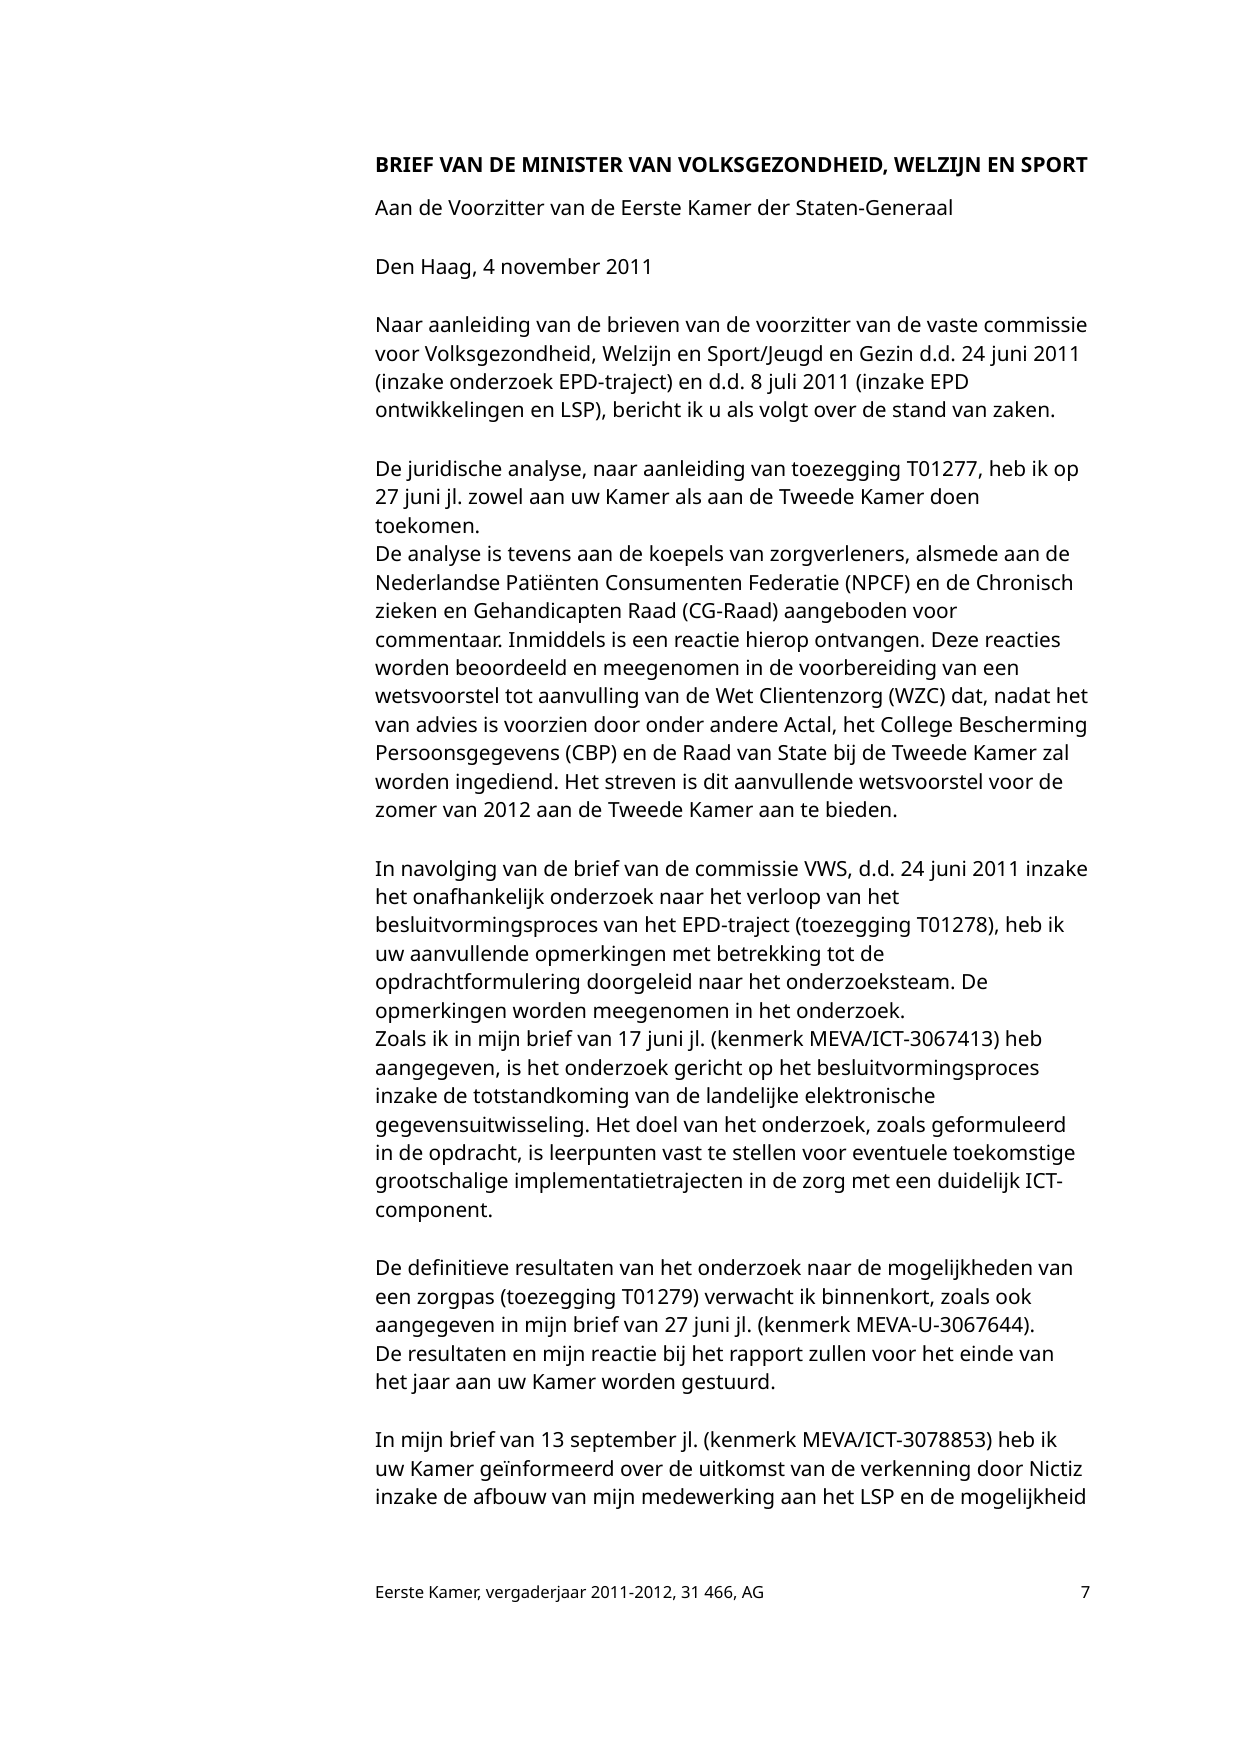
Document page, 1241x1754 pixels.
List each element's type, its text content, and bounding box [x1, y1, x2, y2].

text Aan de Voorzitter van de Eerste Kamer der Staten-Generaal [375, 193, 1090, 222]
text De definitieve resultaten van het onderzoek naar de mogelijkheden van een zorgpas (toezegging T01279) verwacht ik binnenkort, zoals ook aangegeven in mijn brief van 27 juni jl. (kenmerk MEVA-U-3067644). [375, 1253, 1090, 1339]
text De resultaten en mijn reactie bij het rapport zullen voor het einde van het jaar aan uw Kamer worden gestuurd. [375, 1339, 1090, 1396]
text Naar aanleiding van de brieven van de voorzitter van de vaste commissie voor Volksgezondheid, Welzijn en Sport/Jeugd en Gezin d.d. 24 juni 2011 (inzake onderzoek EPD-traject) en d.d. 8 juli 2011 (inzake EPD ontwikkelingen en LSP), bericht ik u als volgt over de stand van zaken. [375, 310, 1090, 424]
text BRIEF VAN DE MINISTER VAN VOLKSGEZONDHEID, WELZIJN EN SPORT [375, 150, 1090, 178]
text De juridische analyse, naar aanleiding van toezegging T01277, heb ik op 27 juni jl. zowel aan uw Kamer als aan de Tweede Kamer doen toekomen. [375, 454, 1090, 539]
text Den Haag, 4 november 2011 [375, 252, 1090, 280]
text Zoals ik in mijn brief van 17 juni jl. (kenmerk MEVA/ICT-3067413) heb aangegeven, is het onderzoek gericht op het besluitvormingsproces inzake de totstandkoming van de landelijke elektronische gegevensuitwisseling. Het doel van het onderzoek, zoals geformuleerd in de opdracht, is leerpunten vast te stellen voor eventuele toekomstige grootschalige implementatietrajecten in de zorg met een duidelijk ICT-component. [375, 1024, 1090, 1223]
text De analyse is tevens aan de koepels van zorgverleners, alsmede aan de Nederlandse Patiënten Consumenten Federatie (NPCF) en de Chronisch zieken en Gehandicapten Raad (CG-Raad) aangeboden voor commentaar. Inmiddels is een reactie hierop ontvangen. Deze reacties worden beoordeeld en meegenomen in de voorbereiding van een wetsvoorstel tot aanvulling van de Wet Clientenzorg (WZC) dat, nadat het van advies is voorzien door onder andere Actal, het College Bescherming Persoonsgegevens (CBP) en de Raad van State bij de Tweede Kamer zal worden ingediend. Het streven is dit aanvullende wetsvoorstel voor de zomer van 2012 aan de Tweede Kamer aan te bieden. [375, 539, 1090, 824]
text In navolging van de brief van de commissie VWS, d.d. 24 juni 2011 inzake het onafhankelijk onderzoek naar het verloop van het besluitvormingsproces van het EPD-traject (toezegging T01278), heb ik uw aanvullende opmerkingen met betrekking tot de opdrachtformulering doorgeleid naar het onderzoeksteam. De opmerkingen worden meegenomen in het onderzoek. [375, 854, 1090, 1024]
text In mijn brief van 13 september jl. (kenmerk MEVA/ICT-3078853) heb ik uw Kamer geïnformeerd over de uitkomst van de verkenning door Nictiz inzake de afbouw van mijn medewerking aan het LSP en de mogelijkheid [375, 1426, 1090, 1511]
